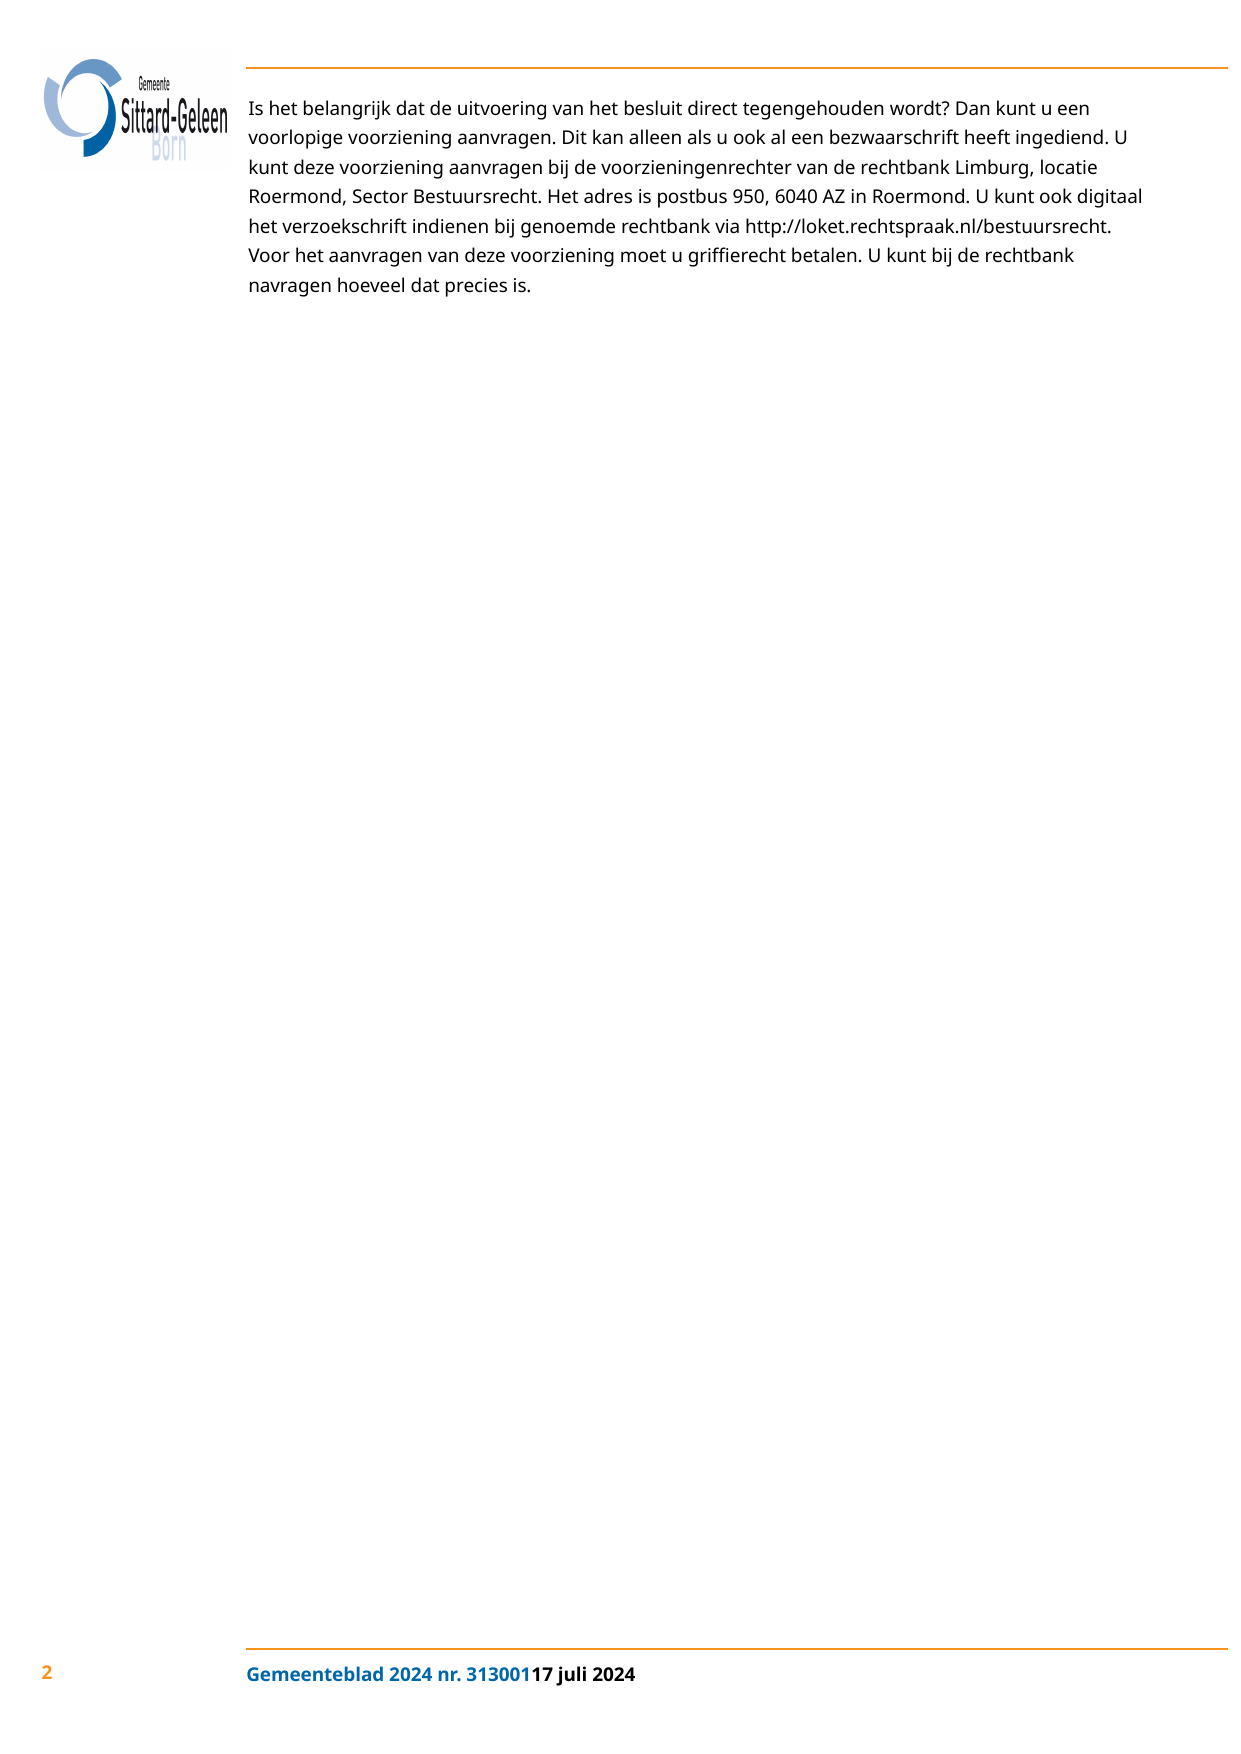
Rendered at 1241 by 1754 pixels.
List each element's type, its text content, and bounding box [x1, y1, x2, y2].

picture [41, 47, 231, 172]
text Is het belangrijk dat de uitvoering van het besluit direct tegengehouden wordt? Dan kunt u een voorlopige voorziening aanvragen. Dit kan alleen als u ook al een bezwaarschrift heeft ingediend. U kunt deze voorziening aanvragen bij de voorzieningenrechter van de rechtbank Limburg, locatie Roermond, Sector Bestuursrecht. Het adres is postbus 950, 6040 AZ in Roermond. U kunt ook digitaal het verzoekschrift indienen bij genoemde rechtbank via http://loket.rechtspraak.nl/bestuursrecht. Voor het aanvragen van deze voorziening moet u griffierecht betalen. U kunt bij de rechtbank navragen hoeveel dat precies is. [248, 95, 1152, 298]
